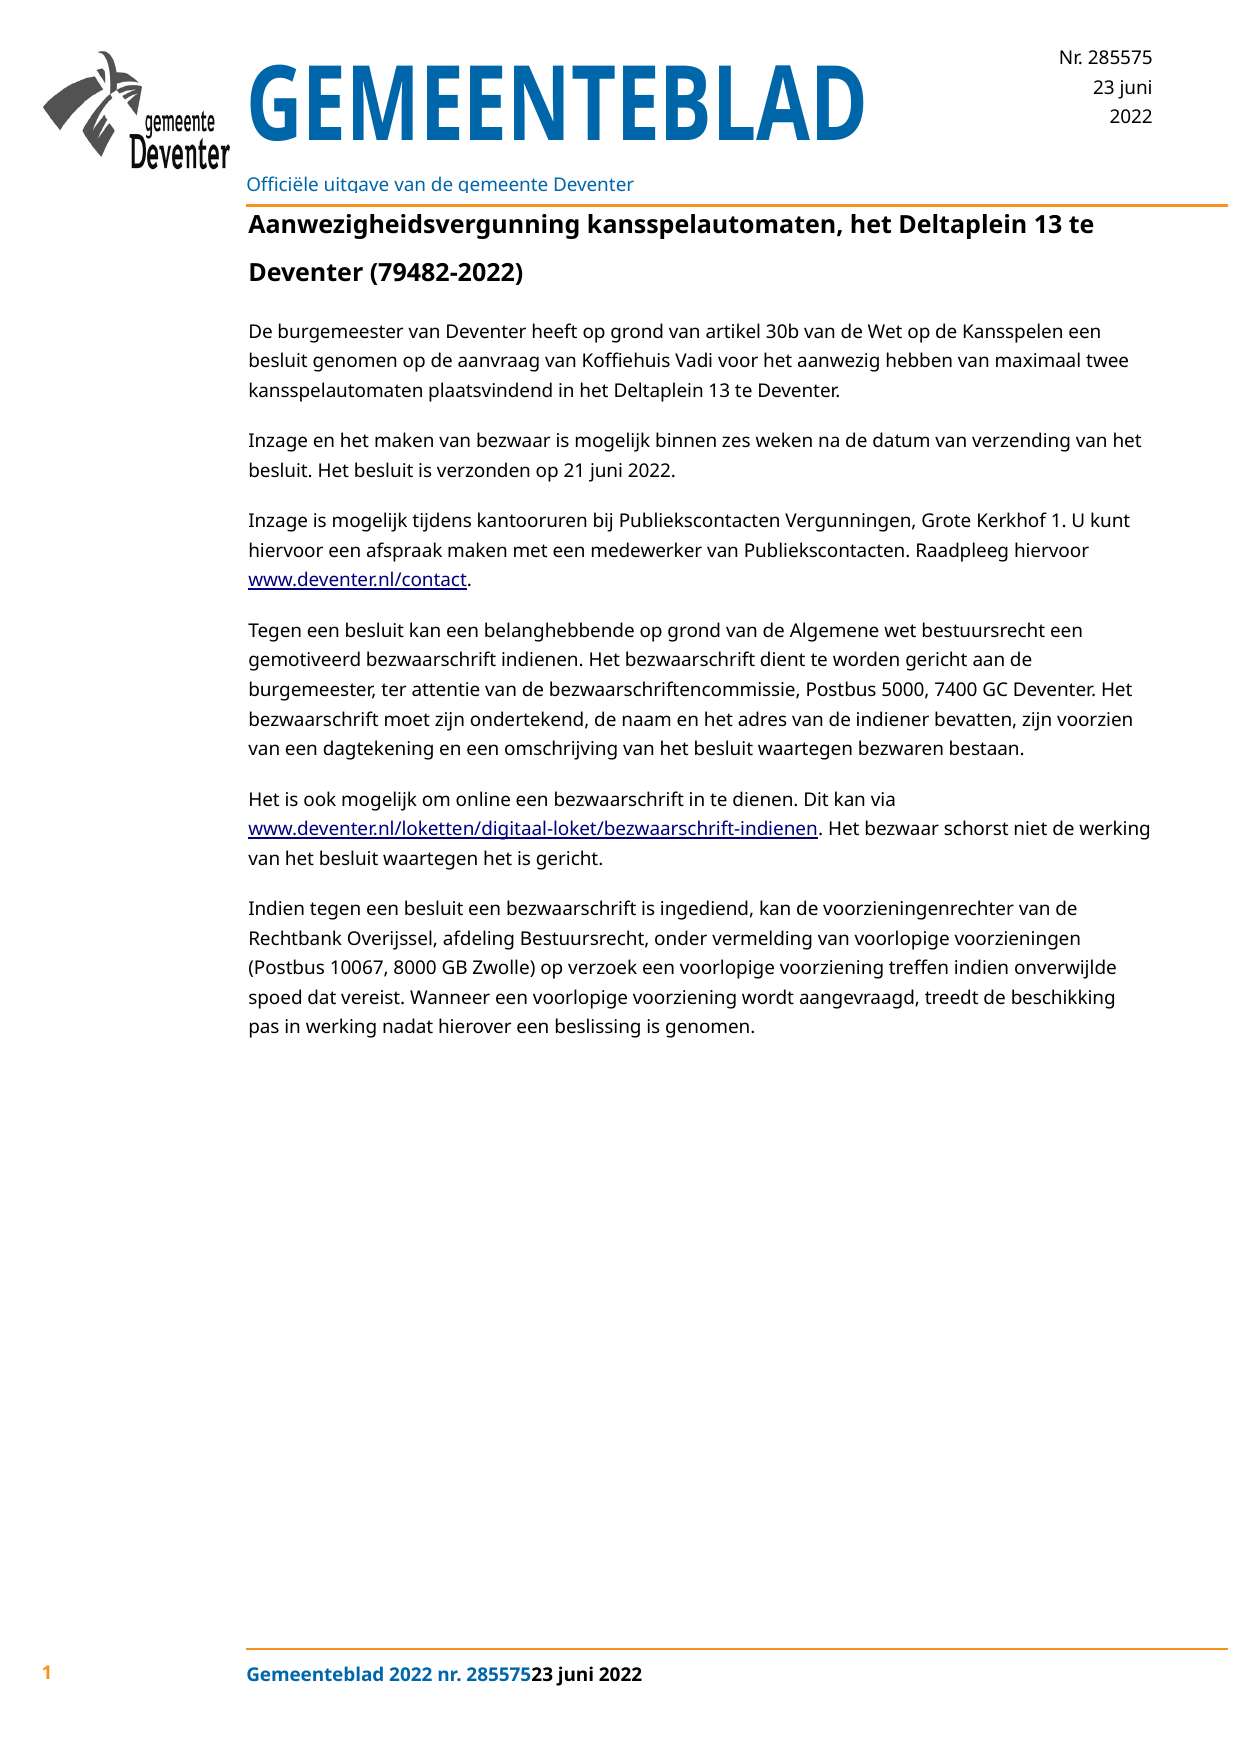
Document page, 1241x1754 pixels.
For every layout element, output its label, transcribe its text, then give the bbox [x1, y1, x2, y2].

text Indien tegen een besluit een bezwaarschrift is ingediend, kan de voorzieningenrechter van de Rechtbank Overijssel, afdeling Bestuursrecht, onder vermelding van voorlopige voorzieningen (Postbus 10067, 8000 GB Zwolle) op verzoek een voorlopige voorziening treffen indien onverwijlde spoed dat vereist. Wanneer een voorlopige voorziening wordt aangevraagd, treedt de beschikking pas in werking nadat hierover een beslissing is genomen. [248, 895, 1152, 1039]
text Het is ook mogelijk om online een bezwaarschrift in te dienen. Dit kan via www.deventer.nl/loketten/digitaal-loket/bezwaarschrift-indienen. Het bezwaar schorst niet de werking van het besluit waartegen het is gericht. [248, 786, 1152, 871]
text De burgemeester van Deventer heeft op grond van artikel 30b van de Wet op de Kansspelen een besluit genomen op de aanvraag van Koffiehuis Vadi voor het aanwezig hebben van maximaal twee kansspelautomaten plaatsvindend in het Deltaplein 13 te Deventer. [248, 318, 1152, 403]
picture [41, 47, 231, 172]
text Inzage is mogelijk tijdens kantooruren bij Publiekscontacten Vergunningen, Grote Kerkhof 1. U kunt hiervoor een afspraak maken met een medewerker van Publiekscontacten. Raadpleeg hiervoor www.deventer.nl/contact. [248, 507, 1152, 592]
text Inzage en het maken van bezwaar is mogelijk binnen zes weken na de datum van verzending van het besluit. Het besluit is verzonden op 21 juni 2022. [248, 427, 1152, 483]
text Tegen een besluit kan een belanghebbende op grond van de Algemene wet bestuursrecht een gemotiveerd bezwaarschrift indienen. Het bezwaarschrift dient te worden gericht aan de burgemeester, ter attentie van de bezwaarschriftencommissie, Postbus 5000, 7400 GC Deventer. Het bezwaarschrift moet zijn ondertekend, de naam en het adres van de indiener bevatten, zijn voorzien van een dagtekening en een omschrijving van het besluit waartegen bezwaren bestaan. [248, 617, 1152, 761]
text Aanwezigheidsvergunning kansspelautomaten, het Deltaplein 13 te Deventer (79482-2022) [248, 207, 1152, 288]
